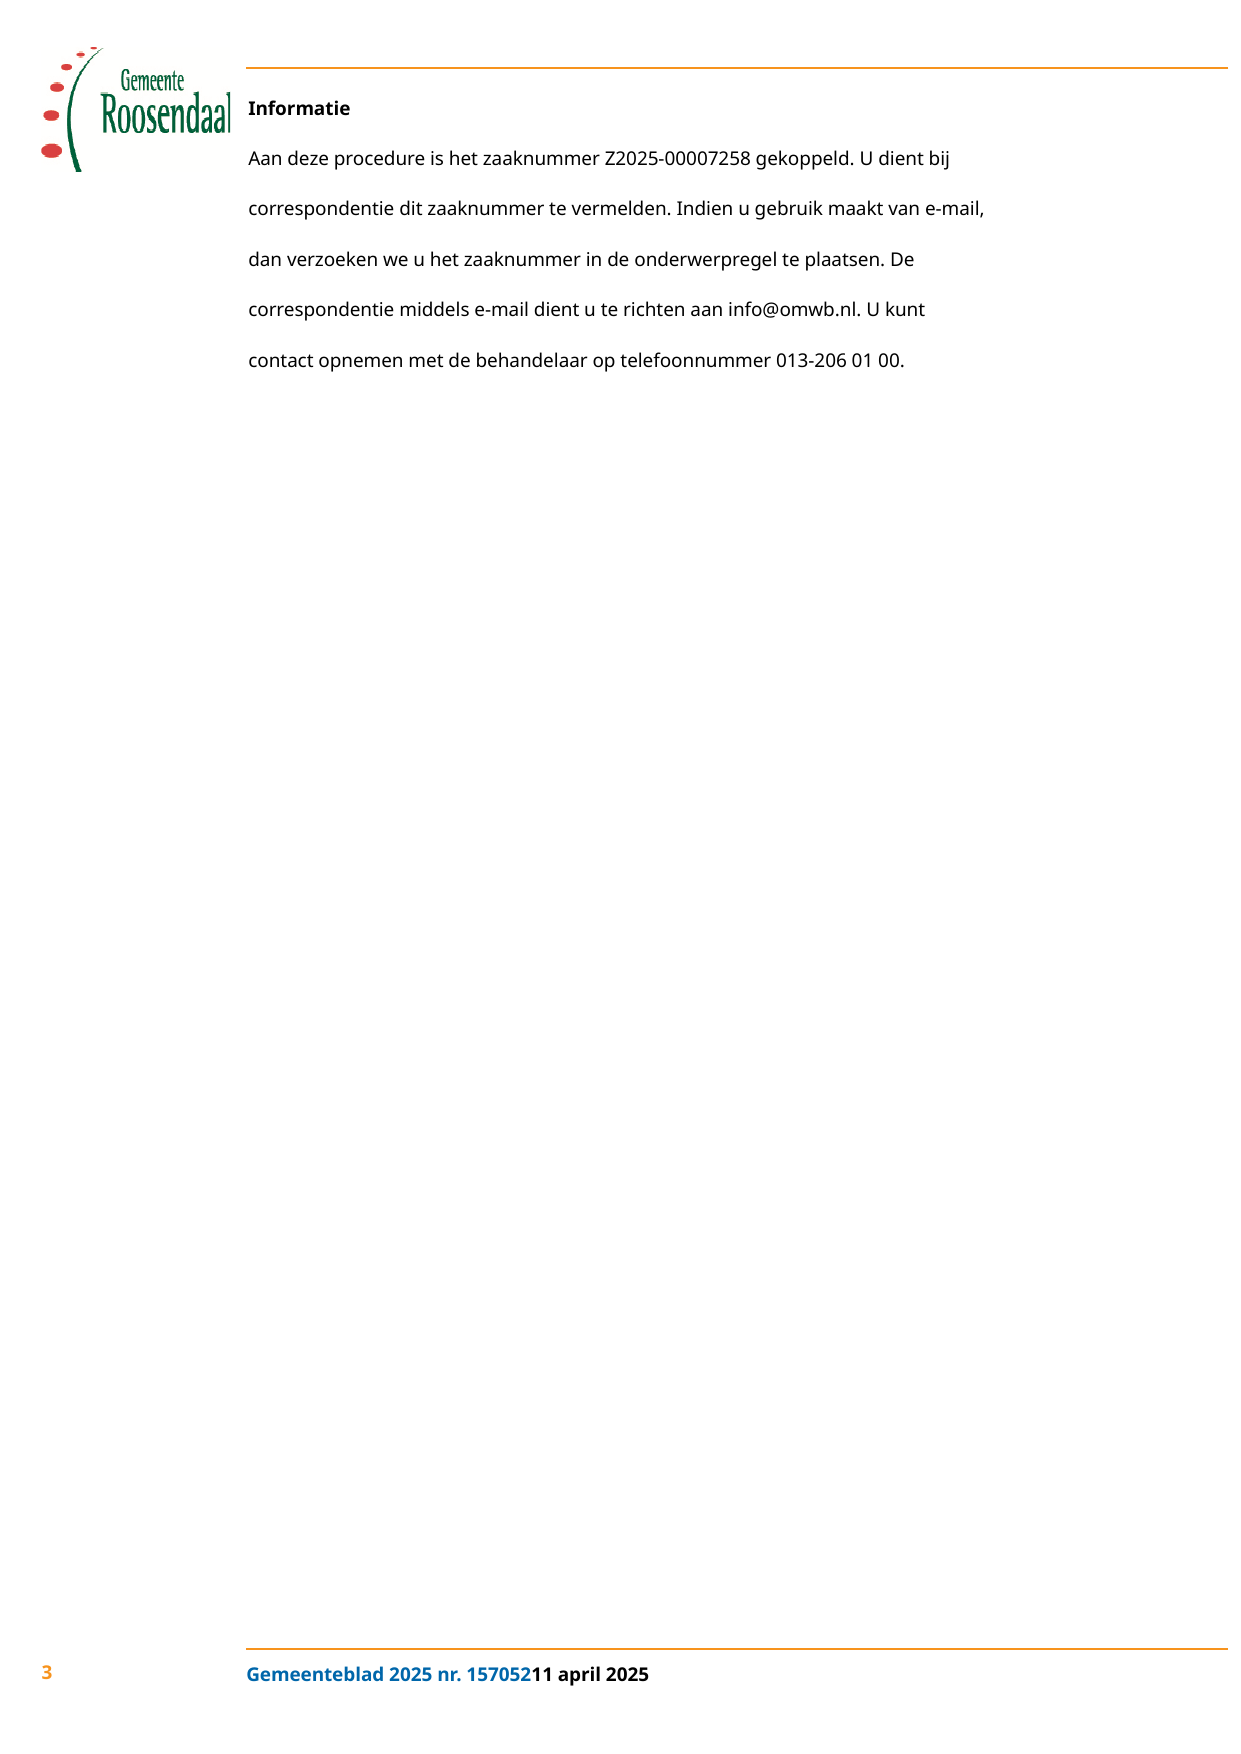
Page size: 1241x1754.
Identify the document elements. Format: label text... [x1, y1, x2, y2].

text dan verzoeken we u het zaaknummer in de onderwerpregel te plaatsen. De [248, 246, 1152, 272]
text contact opnemen met de behandelaar op telefoonnummer 013-206 01 00. [248, 347, 1152, 373]
text Aan deze procedure is het zaaknummer Z2025-00007258 gekoppeld. U dient bij [248, 145, 1152, 171]
text correspondentie middels e-mail dient u te richten aan info@omwb.nl. U kunt [248, 296, 1152, 322]
picture [41, 47, 231, 172]
text Informatie [248, 95, 1152, 121]
text correspondentie dit zaaknummer te vermelden. Indien u gebruik maakt van e-mail, [248, 196, 1152, 221]
